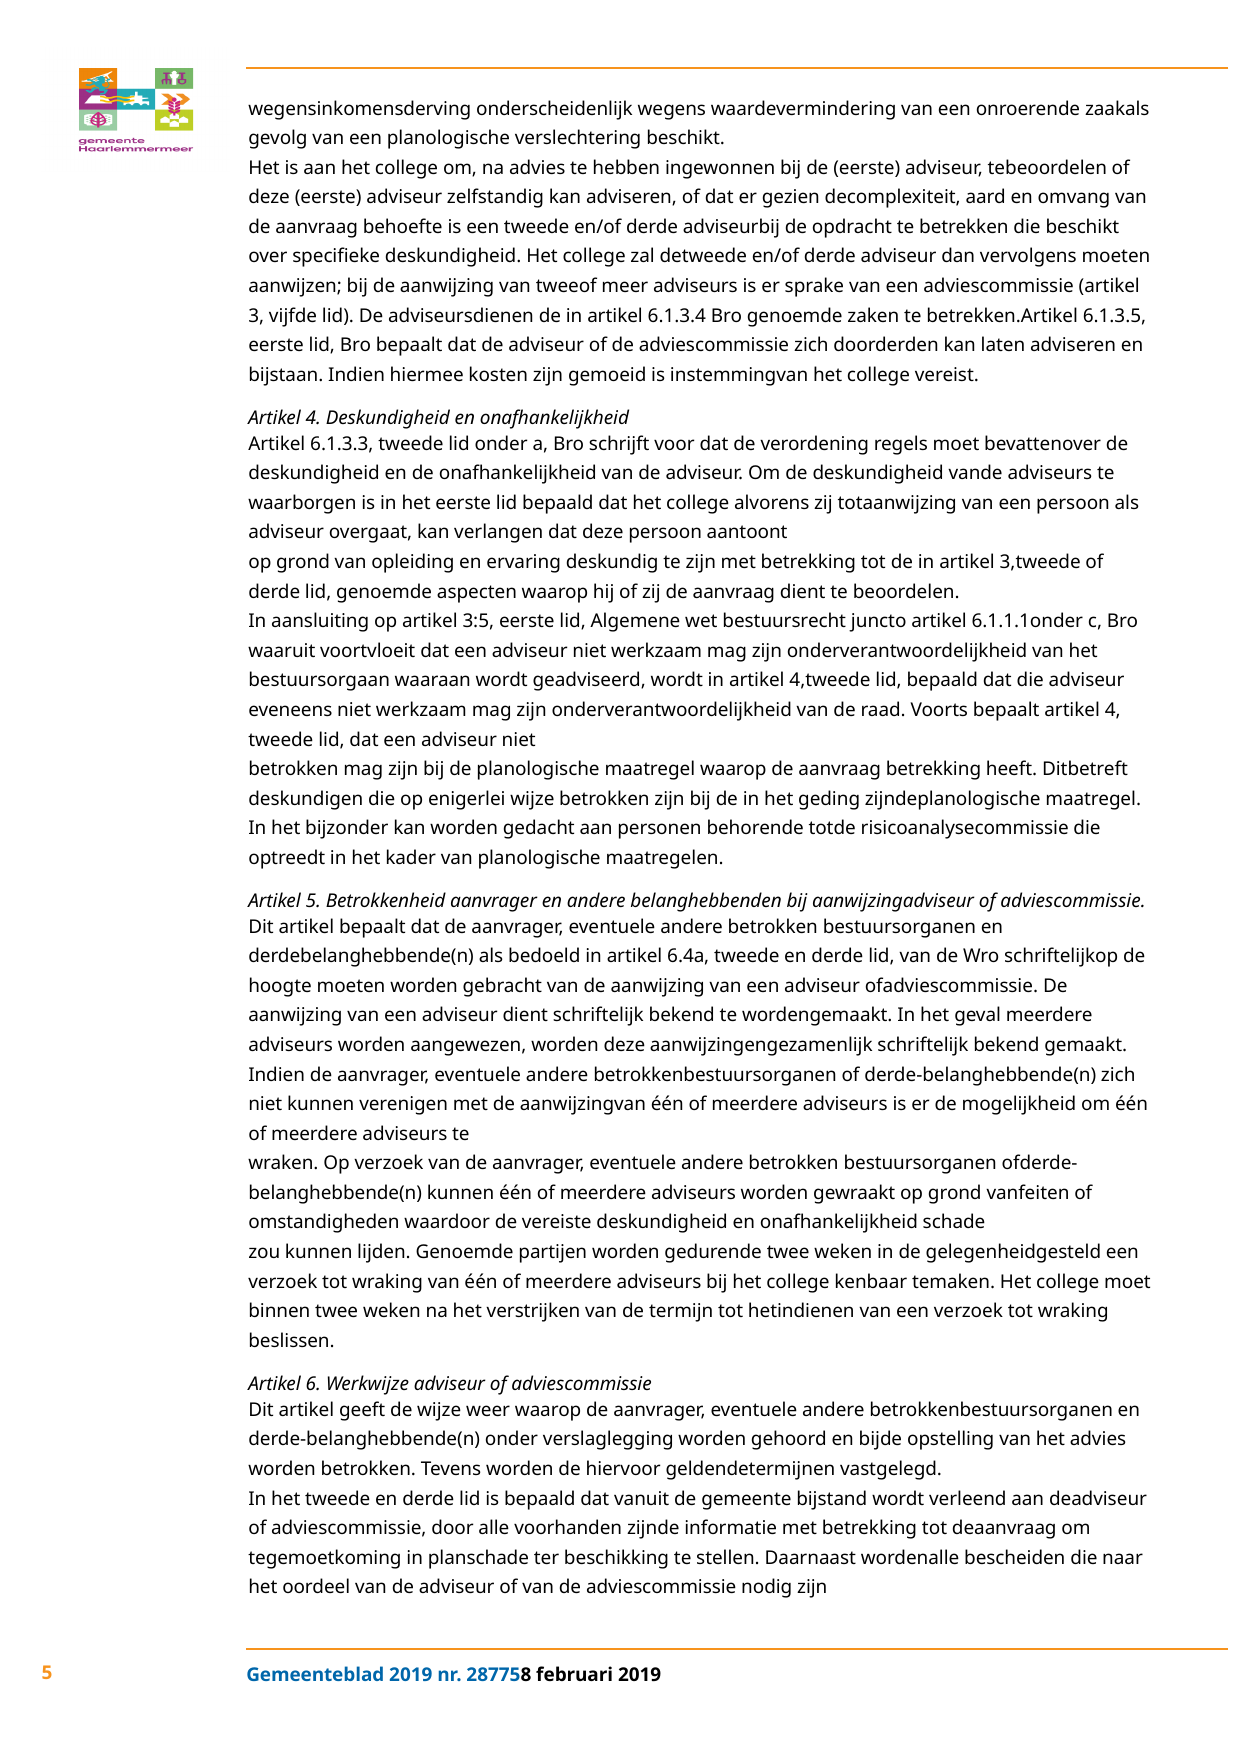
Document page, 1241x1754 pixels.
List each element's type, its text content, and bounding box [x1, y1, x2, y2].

text Artikel 4. Deskundigheid en onafhankelijkheid [248, 404, 1152, 430]
text Artikel 6.1.3.3, tweede lid onder a, Bro schrijft voor dat de verordening regels moet bevattenover de deskundigheid en de onafhankelijkheid van de adviseur. Om de deskundigheid vande adviseurs te waarborgen is in het eerste lid bepaald dat het college alvorens zij totaanwijzing van een persoon als adviseur overgaat, kan verlangen dat deze persoon aantoont [248, 430, 1152, 544]
text Artikel 5. Betrokkenheid aanvrager en andere belanghebbenden bij aanwijzingadviseur of adviescommissie. [248, 887, 1152, 913]
text zou kunnen lijden. Genoemde partijen worden gedurende twee weken in de gelegenheidgesteld een verzoek tot wraking van één of meerdere adviseurs bij het college kenbaar temaken. Het college moet binnen twee weken na het verstrijken van de termijn tot hetindienen van een verzoek tot wraking beslissen. [248, 1238, 1152, 1353]
text In aansluiting op artikel 3:5, eerste lid, Algemene wet bestuursrecht juncto artikel 6.1.1.1onder c, Bro waaruit voortvloeit dat een adviseur niet werkzaam mag zijn onderverantwoordelijkheid van het bestuursorgaan waaraan wordt geadviseerd, wordt in artikel 4,tweede lid, bepaald dat die adviseur eveneens niet werkzaam mag zijn onderverantwoordelijkheid van de raad. Voorts bepaalt artikel 4, tweede lid, dat een adviseur niet [248, 607, 1152, 751]
text betrokken mag zijn bij de planologische maatregel waarop de aanvraag betrekking heeft. Ditbetreft deskundigen die op enigerlei wijze betrokken zijn bij de in het geding zijndeplanologische maatregel. In het bijzonder kan worden gedacht aan personen behorende totde risicoanalysecommissie die optreedt in het kader van planologische maatregelen. [248, 755, 1152, 870]
text In het tweede en derde lid is bepaald dat vanuit de gemeente bijstand wordt verleend aan deadviseur of adviescommissie, door alle voorhanden zijnde informatie met betrekking tot deaanvraag om tegemoetkoming in planschade ter beschikking te stellen. Daarnaast wordenalle bescheiden die naar het oordeel van de adviseur of van de adviescommissie nodig zijn [248, 1485, 1152, 1599]
text Dit artikel geeft de wijze weer waarop de aanvrager, eventuele andere betrokkenbestuursorganen en derde-belanghebbende(n) onder verslaglegging worden gehoord en bijde opstelling van het advies worden betrokken. Tevens worden de hiervoor geldendetermijnen vastgelegd. [248, 1396, 1152, 1481]
text Dit artikel bepaalt dat de aanvrager, eventuele andere betrokken bestuursorganen en derdebelanghebbende(n) als bedoeld in artikel 6.4a, tweede en derde lid, van de Wro schriftelijkop de hoogte moeten worden gebracht van de aanwijzing van een adviseur ofadviescommissie. De aanwijzing van een adviseur dient schriftelijk bekend te wordengemaakt. In het geval meerdere adviseurs worden aangewezen, worden deze aanwijzingengezamenlijk schriftelijk bekend gemaakt. Indien de aanvrager, eventuele andere betrokkenbestuursorganen of derde-belanghebbende(n) zich niet kunnen verenigen met de aanwijzingvan één of meerdere adviseurs is er de mogelijkheid om één of meerdere adviseurs te [248, 913, 1152, 1146]
text wraken. Op verzoek van de aanvrager, eventuele andere betrokken bestuursorganen ofderde-belanghebbende(n) kunnen één of meerdere adviseurs worden gewraakt op grond vanfeiten of omstandigheden waardoor de vereiste deskundigheid en onafhankelijkheid schade [248, 1149, 1152, 1234]
text wegensinkomensderving onderscheidenlijk wegens waardevermindering van een onroerende zaakals gevolg van een planologische verslechtering beschikt. [248, 95, 1152, 150]
text Artikel 6. Werkwijze adviseur of adviescommissie [248, 1370, 1152, 1396]
text Het is aan het college om, na advies te hebben ingewonnen bij de (eerste) adviseur, tebeoordelen of deze (eerste) adviseur zelfstandig kan adviseren, of dat er gezien decomplexiteit, aard en omvang van de aanvraag behoefte is een tweede en/of derde adviseurbij de opdracht te betrekken die beschikt over specifieke deskundigheid. Het college zal detweede en/of derde adviseur dan vervolgens moeten aanwijzen; bij de aanwijzing van tweeof meer adviseurs is er sprake van een adviescommissie (artikel 3, vijfde lid). De adviseursdienen de in artikel 6.1.3.4 Bro genoemde zaken te betrekken.Artikel 6.1.3.5, eerste lid, Bro bepaalt dat de adviseur of de adviescommissie zich doorderden kan laten adviseren en bijstaan. Indien hiermee kosten zijn gemoeid is instemmingvan het college vereist. [248, 154, 1152, 387]
picture [41, 47, 231, 172]
text op grond van opleiding en ervaring deskundig te zijn met betrekking tot de in artikel 3,tweede of derde lid, genoemde aspecten waarop hij of zij de aanvraag dient te beoordelen. [248, 548, 1152, 603]
